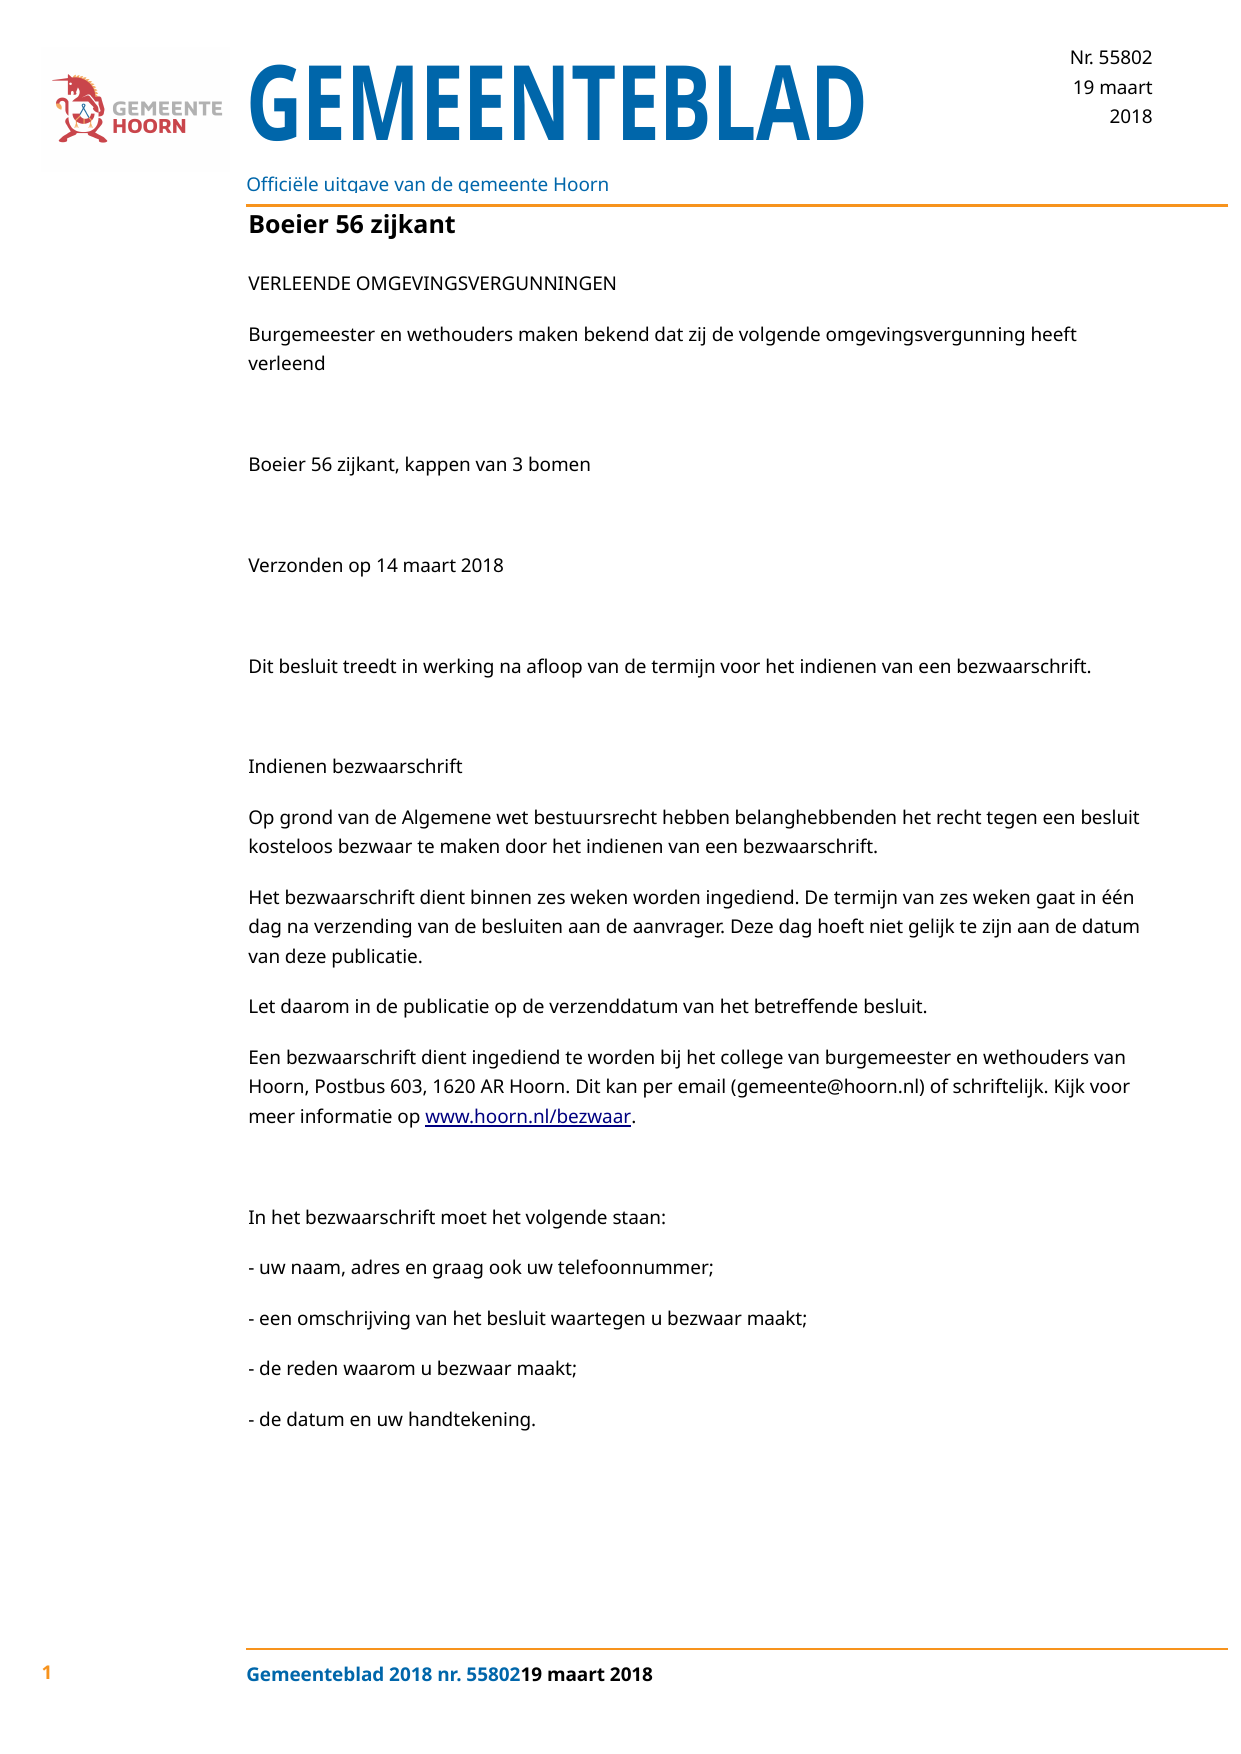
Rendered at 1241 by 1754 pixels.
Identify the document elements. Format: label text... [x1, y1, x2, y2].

text Verzonden op 14 maart 2018 [248, 552, 1152, 578]
text In het bezwaarschrift moet het volgende staan: [248, 1204, 1152, 1230]
text - een omschrijving van het besluit waartegen u bezwaar maakt; [248, 1305, 1152, 1331]
text Een bezwaarschrift dient ingediend te worden bij het college van burgemeester en wethouders van Hoorn, Postbus 603, 1620 AR Hoorn. Dit kan per email (gemeente@hoorn.nl) of schriftelijk. Kijk voor meer informatie op www.hoorn.nl/bezwaar. [248, 1044, 1152, 1129]
text - de datum en uw handtekening. [248, 1406, 1152, 1431]
text VERLEENDE OMGEVINGSVERGUNNINGEN [248, 270, 1152, 296]
text Indienen bezwaarschrift [248, 754, 1152, 779]
text Het bezwaarschrift dient binnen zes weken worden ingediend. De termijn van zes weken gaat in één dag na verzending van de besluiten aan de aanvrager. Deze dag hoeft niet gelijk te zijn aan de datum van deze publicatie. [248, 884, 1152, 969]
picture [41, 47, 231, 172]
text Op grond van de Algemene wet bestuursrecht hebben belanghebbenden het recht tegen een besluit kosteloos bezwaar te maken door het indienen van een bezwaarschrift. [248, 804, 1152, 859]
text - uw naam, adres en graag ook uw telefoonnummer; [248, 1254, 1152, 1280]
text Let daarom in de publicatie op de verzenddatum van het betreffende besluit. [248, 994, 1152, 1019]
text Boeier 56 zijkant [248, 207, 1152, 241]
text Burgemeester en wethouders maken bekend dat zij de volgende omgevingsvergunning heeft verleend [248, 321, 1152, 376]
text Dit besluit treedt in werking na afloop van de termijn voor het indienen van een bezwaarschrift. [248, 653, 1152, 678]
text Boeier 56 zijkant, kappen van 3 bomen [248, 451, 1152, 477]
text - de reden waarom u bezwaar maakt; [248, 1355, 1152, 1381]
